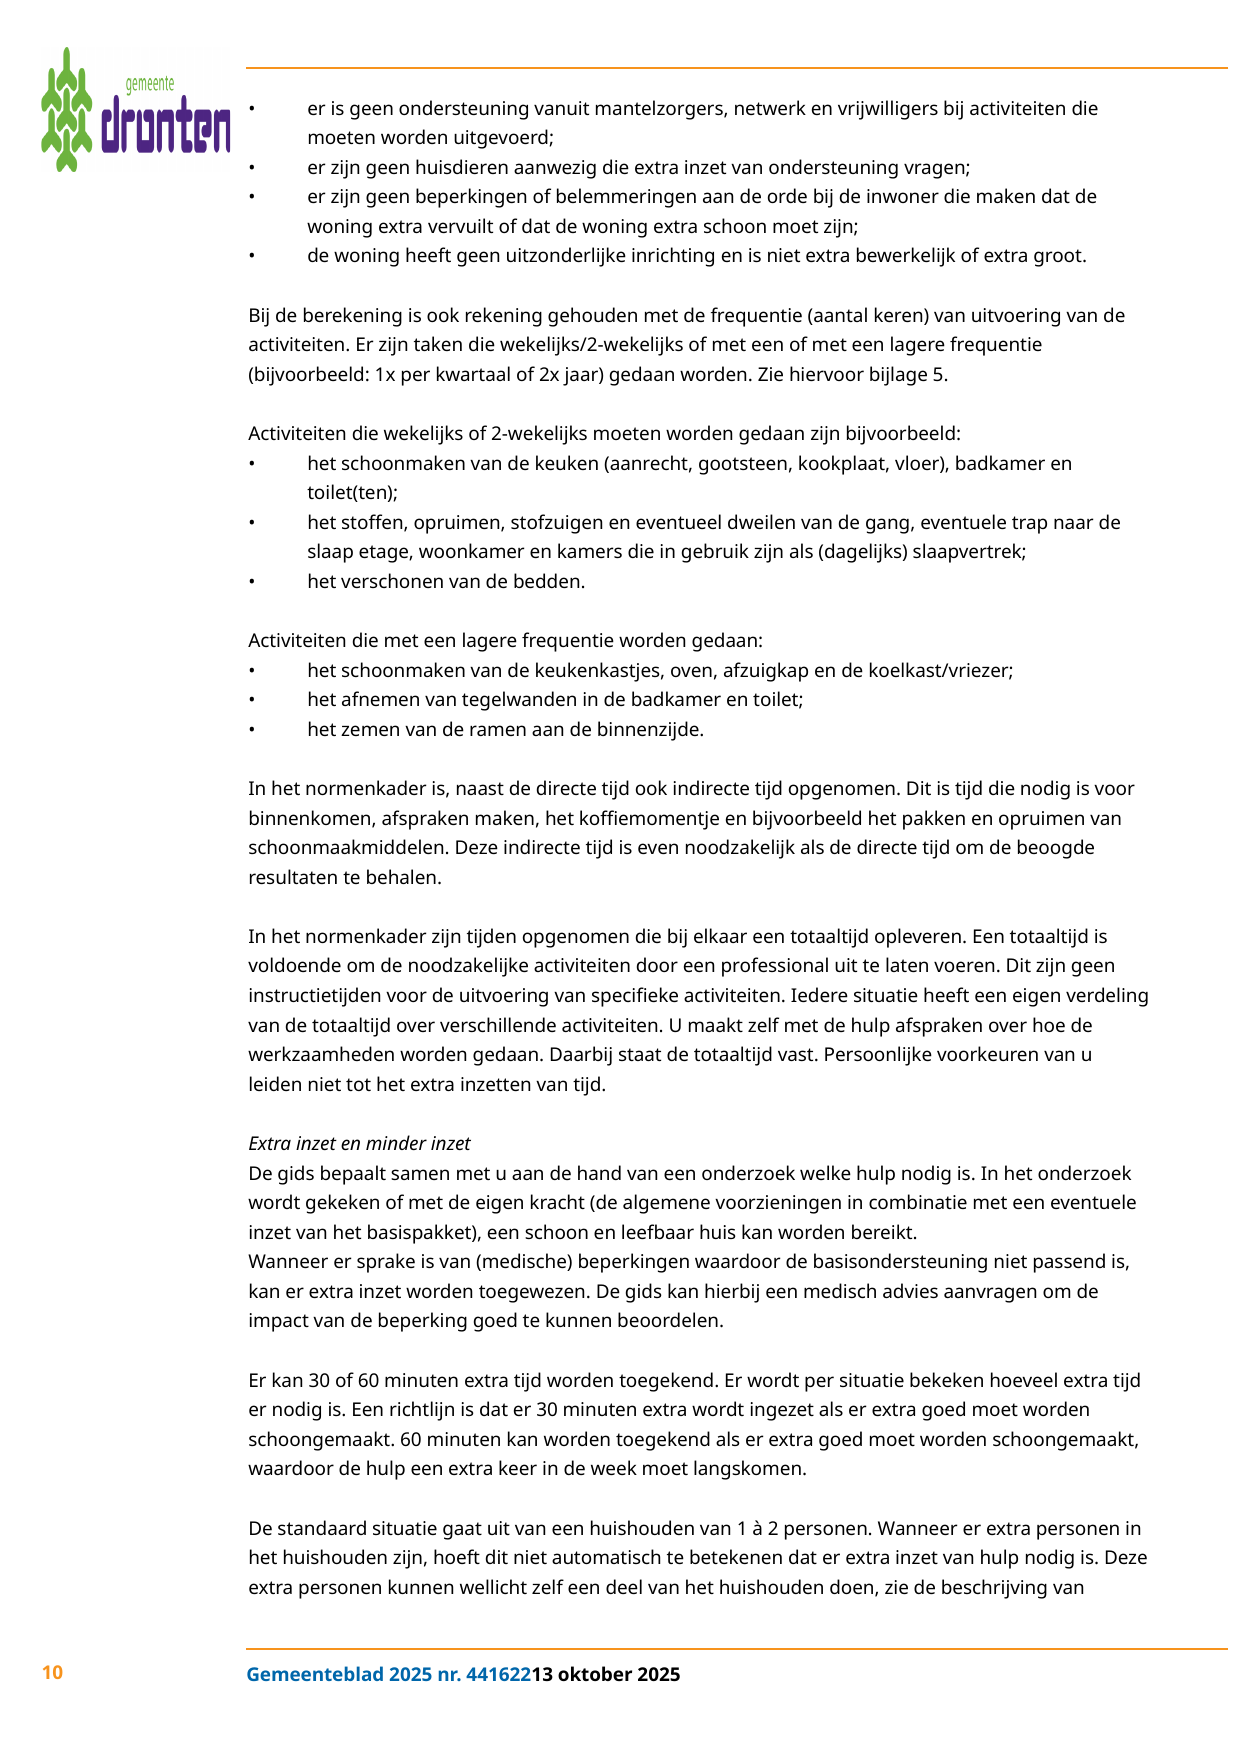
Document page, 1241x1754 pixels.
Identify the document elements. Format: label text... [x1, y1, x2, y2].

text Wanneer er sprake is van (medische) beperkingen waardoor de basisondersteuning niet passend is, kan er extra inzet worden toegewezen. De gids kan hierbij een medisch advies aanvragen om de impact van de beperking goed te kunnen beoordelen. [248, 1248, 1152, 1333]
text Bij de berekening is ook rekening gehouden met de frequentie (aantal keren) van uitvoering van de activiteiten. Er zijn taken die wekelijks/2-wekelijks of met een of met een lagere frequentie (bijvoorbeeld: 1x per kwartaal of 2x jaar) gedaan worden. Zie hiervoor bijlage 5. [248, 302, 1152, 387]
list er is geen ondersteuning vanuit mantelzorgers, netwerk en vrijwilligers bij activiteiten die moeten worden uitgevoerd; [248, 95, 1152, 150]
list het schoonmaken van de keukenkastjes, oven, afzuigkap en de koelkast/vriezer; [248, 657, 1152, 683]
text In het normenkader is, naast de directe tijd ook indirecte tijd opgenomen. Dit is tijd die nodig is voor binnenkomen, afspraken maken, het koffiemomentje en bijvoorbeeld het pakken en opruimen van schoonmaakmiddelen. Deze indirecte tijd is even noodzakelijk als de directe tijd om de beoogde resultaten te behalen. [248, 775, 1152, 890]
picture [41, 47, 231, 172]
list het afnemen van tegelwanden in de badkamer en toilet; [248, 686, 1152, 712]
list er zijn geen beperkingen of belemmeringen aan de orde bij de inwoner die maken dat de woning extra vervuilt of dat de woning extra schoon moet zijn; [248, 183, 1152, 239]
list het schoonmaken van de keuken (aanrecht, gootsteen, kookplaat, vloer), badkamer en toilet(ten); [248, 450, 1152, 505]
list het verschonen van de bedden. [248, 568, 1152, 594]
list het stoffen, opruimen, stofzuigen en eventueel dweilen van de gang, eventuele trap naar de slaap etage, woonkamer en kamers die in gebruik zijn als (dagelijks) slaapvertrek; [248, 509, 1152, 564]
text De standaard situatie gaat uit van een huishouden van 1 à 2 personen. Wanneer er extra personen in het huishouden zijn, hoeft dit niet automatisch te betekenen dat er extra inzet van hulp nodig is. Deze extra personen kunnen wellicht zelf een deel van het huishouden doen, zie de beschrijving van [248, 1515, 1152, 1600]
text Extra inzet en minder inzet [248, 1130, 1152, 1156]
text Er kan 30 of 60 minuten extra tijd worden toegekend. Er wordt per situatie bekeken hoeveel extra tijd er nodig is. Een richtlijn is dat er 30 minuten extra wordt ingezet als er extra goed moet worden schoongemaakt. 60 minuten kan worden toegekend als er extra goed moet worden schoongemaakt, waardoor de hulp een extra keer in de week moet langskomen. [248, 1367, 1152, 1481]
list de woning heeft geen uitzonderlijke inrichting en is niet extra bewerkelijk of extra groot. [248, 243, 1152, 268]
list het zemen van de ramen aan de binnenzijde. [248, 716, 1152, 742]
text Activiteiten die met een lagere frequentie worden gedaan: [248, 627, 1152, 653]
list er zijn geen huisdieren aanwezig die extra inzet van ondersteuning vragen; [248, 154, 1152, 180]
text De gids bepaalt samen met u aan de hand van een onderzoek welke hulp nodig is. In het onderzoek wordt gekeken of met de eigen kracht (de algemene voorzieningen in combinatie met een eventuele inzet van het basispakket), een schoon en leefbaar huis kan worden bereikt. [248, 1160, 1152, 1245]
text In het normenkader zijn tijden opgenomen die bij elkaar een totaaltijd opleveren. Een totaaltijd is voldoende om de noodzakelijke activiteiten door een professional uit te laten voeren. Dit zijn geen instructietijden voor de uitvoering van specifieke activiteiten. Iedere situatie heeft een eigen verdeling van de totaaltijd over verschillende activiteiten. U maakt zelf met de hulp afspraken over hoe de werkzaamheden worden gedaan. Daarbij staat de totaaltijd vast. Persoonlijke voorkeuren van u leiden niet tot het extra inzetten van tijd. [248, 923, 1152, 1097]
text Activiteiten die wekelijks of 2-wekelijks moeten worden gedaan zijn bijvoorbeeld: [248, 420, 1152, 446]
